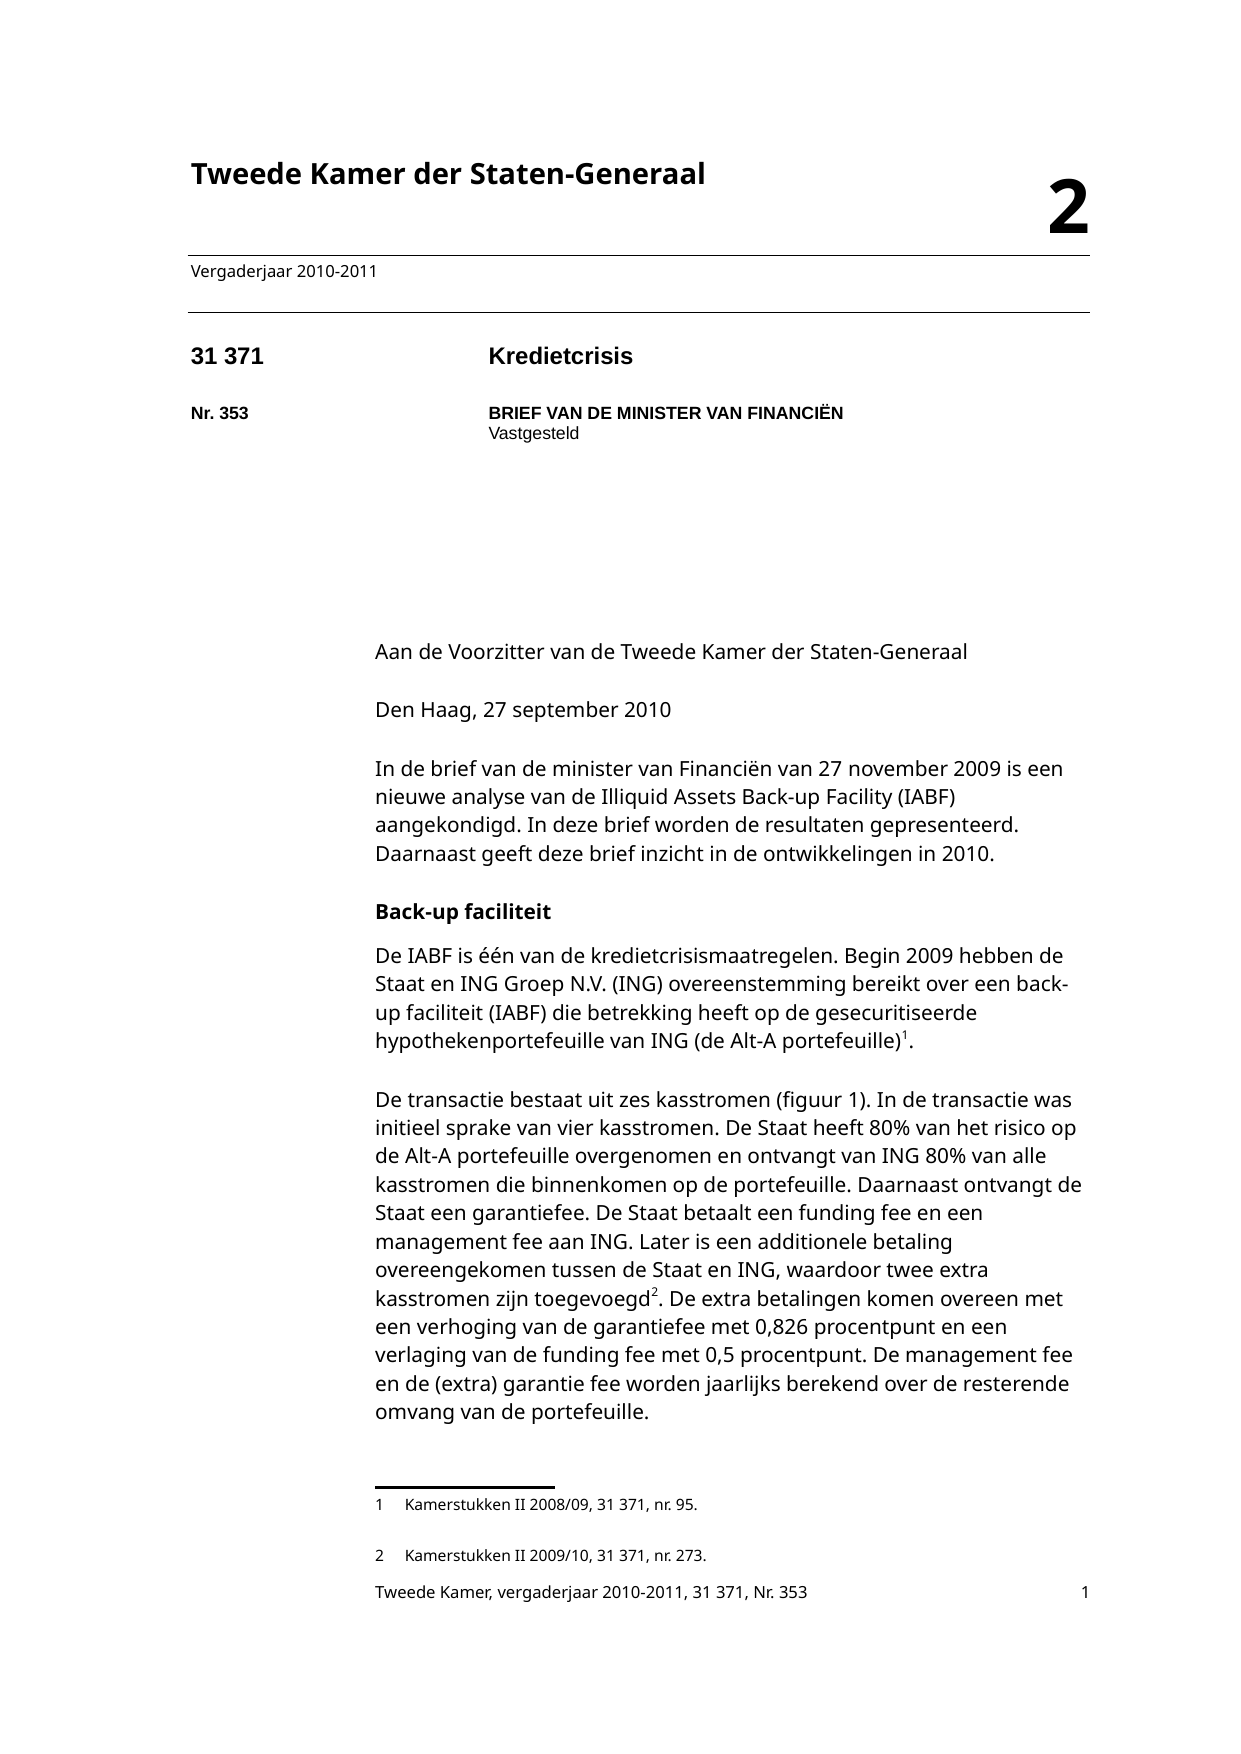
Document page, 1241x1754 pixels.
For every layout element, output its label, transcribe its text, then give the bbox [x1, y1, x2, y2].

table_header Tweede Kamer der Staten-Generaal [188, 150, 909, 255]
table_cell 31 371 [188, 339, 485, 399]
text Kamerstukken II 2008/09, 31 371, nr. 95. [375, 1479, 1090, 1508]
text De IABF is één van de kredietcrisismaatregelen. Begin 2009 hebben de Staat en ING Groep N.V. (ING) overeenstemming bereikt over een back-up faciliteit (IABF) die betrekking heeft op de gesecuritiseerde hypothekenportefeuille van ING (de Alt-A portefeuille). [375, 941, 1090, 1055]
text In de brief van de minister van Financiën van 27 november 2009 is een nieuwe analyse van de Illiquid Assets Back-up Facility (IABF) aangekondigd. In deze brief worden de resultaten gepresenteerd. Daarnaast geeft deze brief inzicht in de ontwikkelingen in 2010. [375, 754, 1090, 867]
table_cell [485, 313, 1090, 339]
table_cell [188, 313, 485, 339]
text De transactie bestaat uit zes kasstromen (figuur 1). In de transactie was initieel sprake van vier kasstromen. De Staat heeft 80% van het risico op de Alt-A portefeuille overgenomen en ontvangt van ING 80% van alle kasstromen die binnenkomen op de portefeuille. Daarnaast ontvangt de Staat een garantiefee. De Staat betaalt een funding fee en een management fee aan ING. Later is een additionele betaling overeengekomen tussen de Staat en ING, waardoor twee extra kasstromen zijn toegevoegd. De extra betalingen komen overeen met een verhoging van de garantiefee met 0,826 procentpunt en een verlaging van de funding fee met 0,5 procentpunt. De management fee en de (extra) garantie fee worden jaarlijks berekend over de resterende omvang van de portefeuille. [375, 1085, 1090, 1426]
table_cell [485, 256, 1090, 312]
text Den Haag, 27 september 2010 [375, 695, 1090, 724]
table_cell Nr. 353 [188, 399, 485, 518]
table_header 2 [910, 150, 1090, 255]
text Aan de Voorzitter van de Tweede Kamer der Staten-Generaal [375, 637, 1090, 665]
text Back-up faciliteit [375, 897, 1090, 926]
table_cell Kredietcrisis [485, 339, 1090, 399]
table_cell Vergaderjaar 2010-2011 [188, 256, 485, 312]
table_cell BRIEF VAN DE MINISTER VAN FINANCIËN Vastgesteld [485, 399, 1090, 518]
text Kamerstukken II 2009/10, 31 371, nr. 273. [375, 1538, 1090, 1566]
